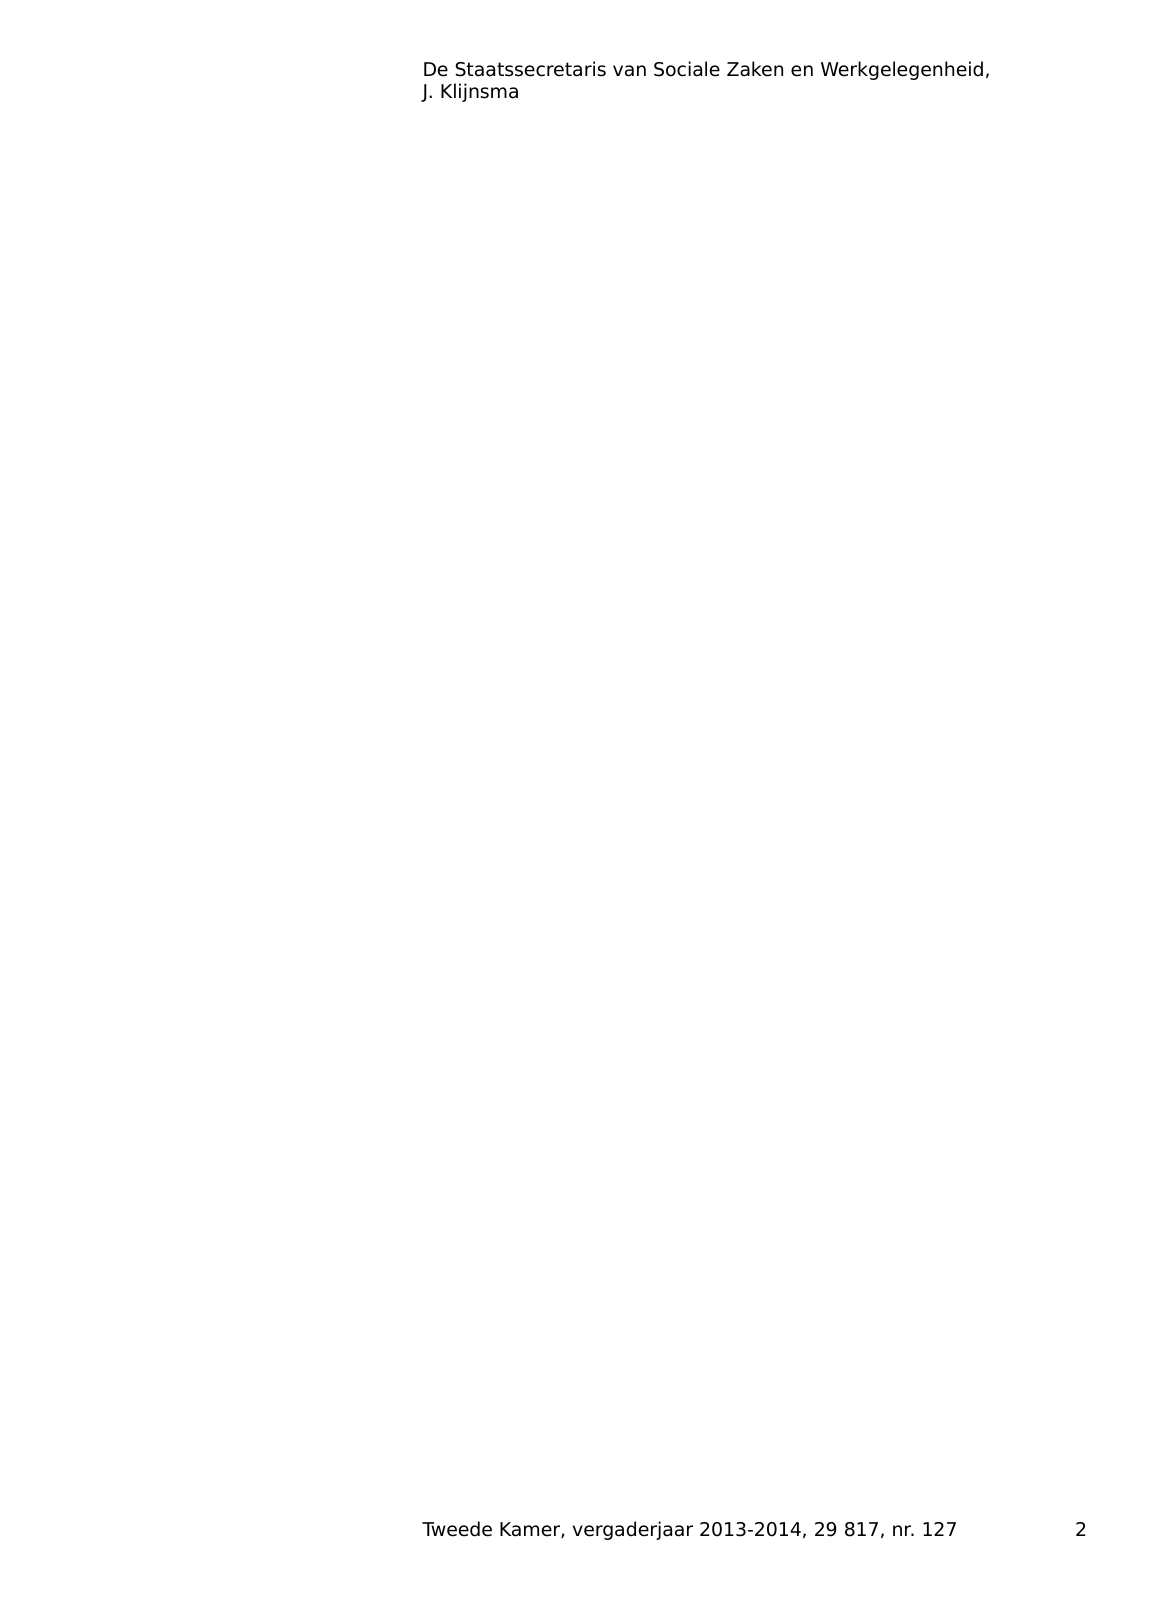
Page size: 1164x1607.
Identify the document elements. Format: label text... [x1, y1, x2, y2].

text De Staatssecretaris van Sociale Zaken en Werkgelegenheid, J. Klijnsma [422, 59, 1087, 103]
